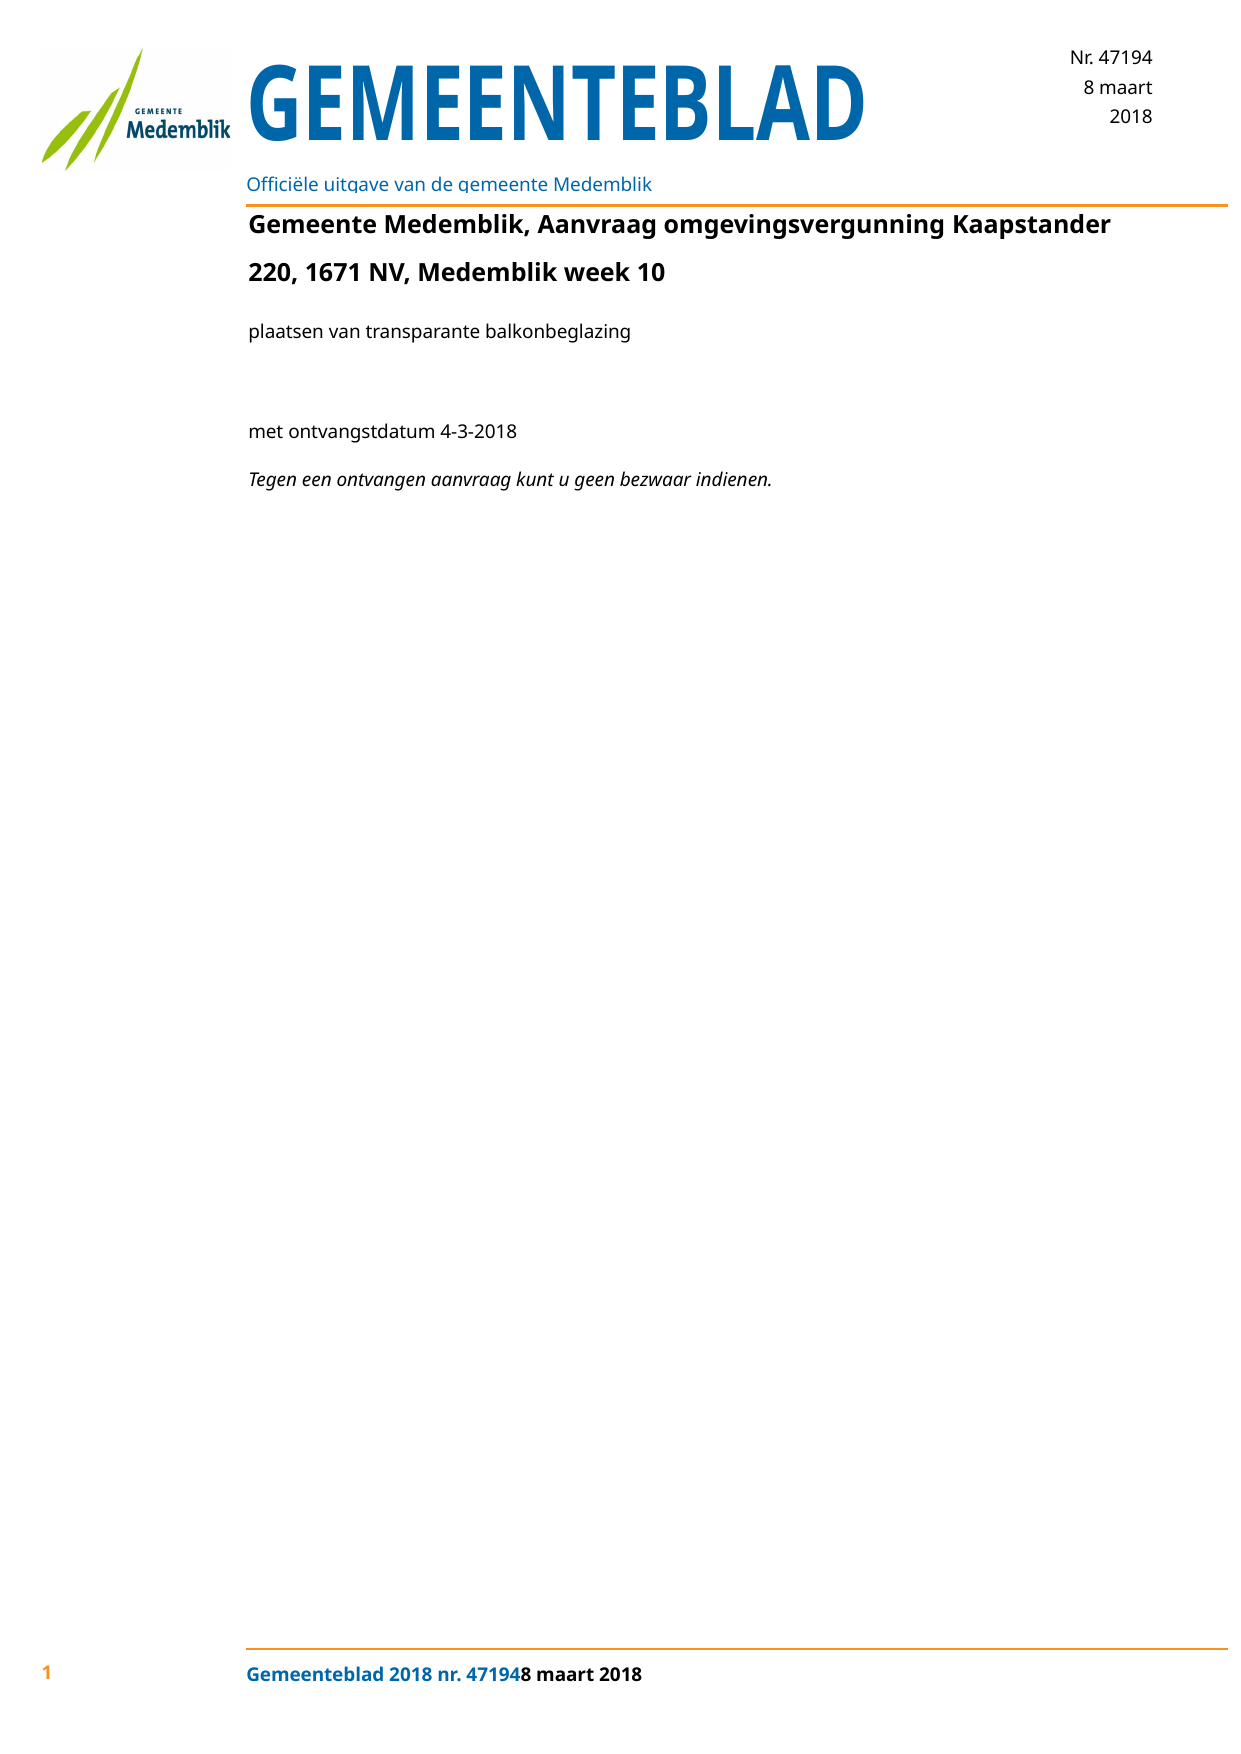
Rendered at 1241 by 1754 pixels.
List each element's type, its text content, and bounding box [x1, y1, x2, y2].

text Gemeente Medemblik, Aanvraag omgevingsvergunning Kaapstander 220, 1671 NV, Medemblik week 10 [248, 207, 1152, 288]
picture [41, 47, 231, 172]
text met ontvangstdatum 4-3-2018 [248, 419, 1152, 444]
text plaatsen van transparante balkonbeglazing [248, 318, 1152, 344]
text Tegen een ontvangen aanvraag kunt u geen bezwaar indienen. [248, 467, 1152, 492]
